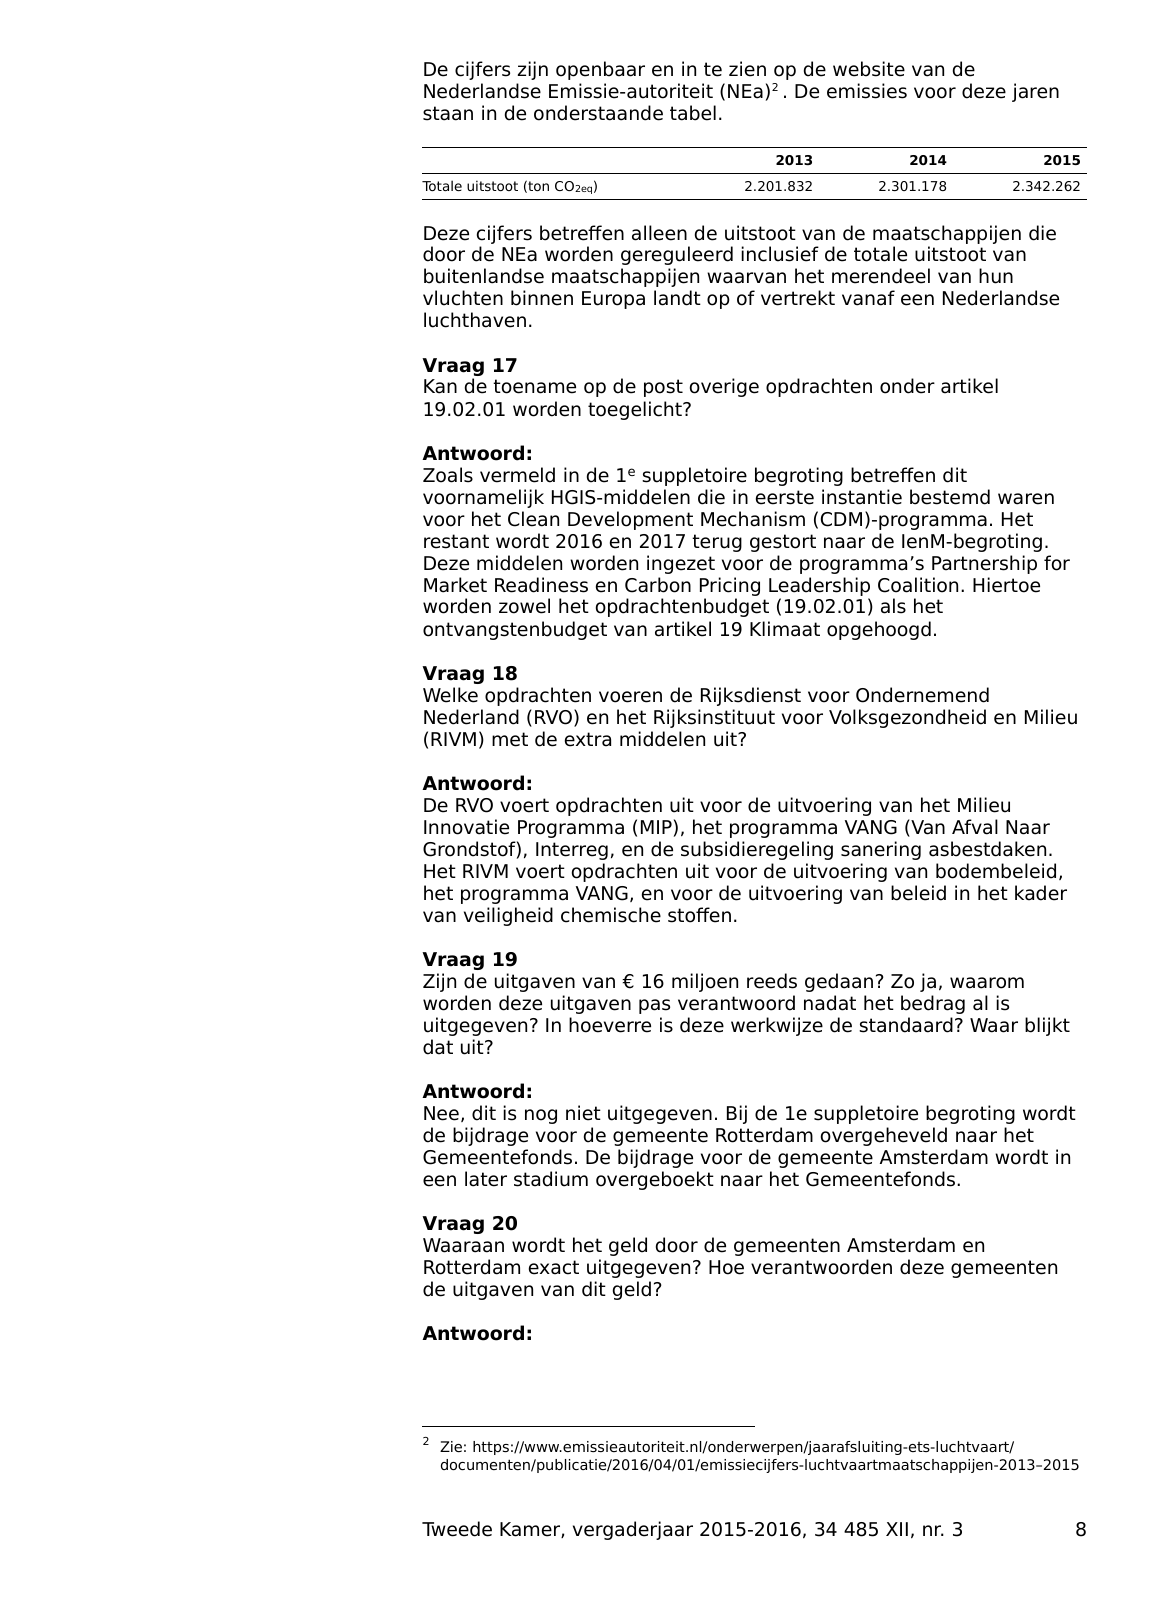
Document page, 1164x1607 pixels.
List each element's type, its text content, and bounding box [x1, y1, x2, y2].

text Deze cijfers betreffen alleen de uitstoot van de maatschappijen die door de NEa worden gereguleerd inclusief de totale uitstoot van buitenlandse maatschappijen waarvan het merendeel van hun vluchten binnen Europa landt op of vertrekt vanaf een Nederlandse luchthaven. [422, 222, 1087, 332]
table_cell 2.301.178 [819, 174, 953, 199]
table_header 2015 [953, 148, 1087, 173]
text Antwoord: [422, 443, 1087, 464]
text De cijfers zijn openbaar en in te zien op de website van de Nederlandse Emissie-autoriteit (NEa). De emissies voor deze jaren staan in de onderstaande tabel. [422, 59, 1087, 125]
text Welke opdrachten voeren de Rijksdienst voor Ondernemend Nederland (RVO) en het Rijksinstituut voor Volksgezondheid en Milieu (RIVM) met de extra middelen uit? [422, 684, 1087, 751]
text Vraag 19 [422, 949, 1087, 971]
table_cell 2.342.262 [953, 174, 1087, 199]
text Vraag 20 [422, 1213, 1087, 1235]
text Antwoord: [422, 1081, 1087, 1103]
text Kan de toename op de post overige opdrachten onder artikel 19.02.01 worden toegelicht? [422, 376, 1087, 420]
text Antwoord: [422, 773, 1087, 795]
table_header 2014 [819, 148, 953, 173]
text Antwoord: [422, 1323, 1087, 1345]
text Waaraan wordt het geld door de gemeenten Amsterdam en Rotterdam exact uitgegeven? Hoe verantwoorden deze gemeenten de uitgaven van dit geld? [422, 1235, 1087, 1301]
text Vraag 17 [422, 354, 1087, 376]
table_cell 2.201.832 [685, 174, 819, 199]
text Nee, dit is nog niet uitgegeven. Bij de 1e suppletoire begroting wordt de bijdrage voor de gemeente Rotterdam overgeheveld naar het Gemeentefonds. De bijdrage voor de gemeente Amsterdam wordt in een later stadium overgeboekt naar het Gemeentefonds. [422, 1103, 1087, 1191]
text Vraag 18 [422, 663, 1087, 684]
table_header 2013 [685, 148, 819, 173]
text De RVO voert opdrachten uit voor de uitvoering van het Milieu Innovatie Programma (MIP), het programma VANG (Van Afval Naar Grondstof), Interreg, en de subsidieregeling sanering asbestdaken. Het RIVM voert opdrachten uit voor de uitvoering van bodembeleid, het programma VANG, en voor de uitvoering van beleid in het kader van veiligheid chemische stoffen. [422, 795, 1087, 927]
text Zoals vermeld in de 1e suppletoire begroting betreffen dit voornamelijk HGIS-middelen die in eerste instantie bestemd waren voor het Clean Development Mechanism (CDM)-programma. Het restant wordt 2016 en 2017 terug gestort naar de IenM-begroting. Deze middelen worden ingezet voor de programma’s Partnership for Market Readiness en Carbon Pricing Leadership Coalition. Hiertoe worden zowel het opdrachtenbudget (19.02.01) als het ontvangstenbudget van artikel 19 Klimaat opgehoogd. [422, 464, 1087, 640]
text Zijn de uitgaven van € 16 miljoen reeds gedaan? Zo ja, waarom worden deze uitgaven pas verantwoord nadat het bedrag al is uitgegeven? In hoeverre is deze werkwijze de standaard? Waar blijkt dat uit? [422, 971, 1087, 1059]
table_header [422, 148, 685, 173]
text Zie: https://www.emissieautoriteit.nl/onderwerpen/jaarafsluiting-ets-luchtvaart/documenten/publicatie/2016/04/01/emissiecijfers-luchtvaartmaatschappijen-2013–2015 [422, 1435, 1087, 1474]
table_cell Totale uitstoot (ton CO2eq) [422, 174, 685, 199]
